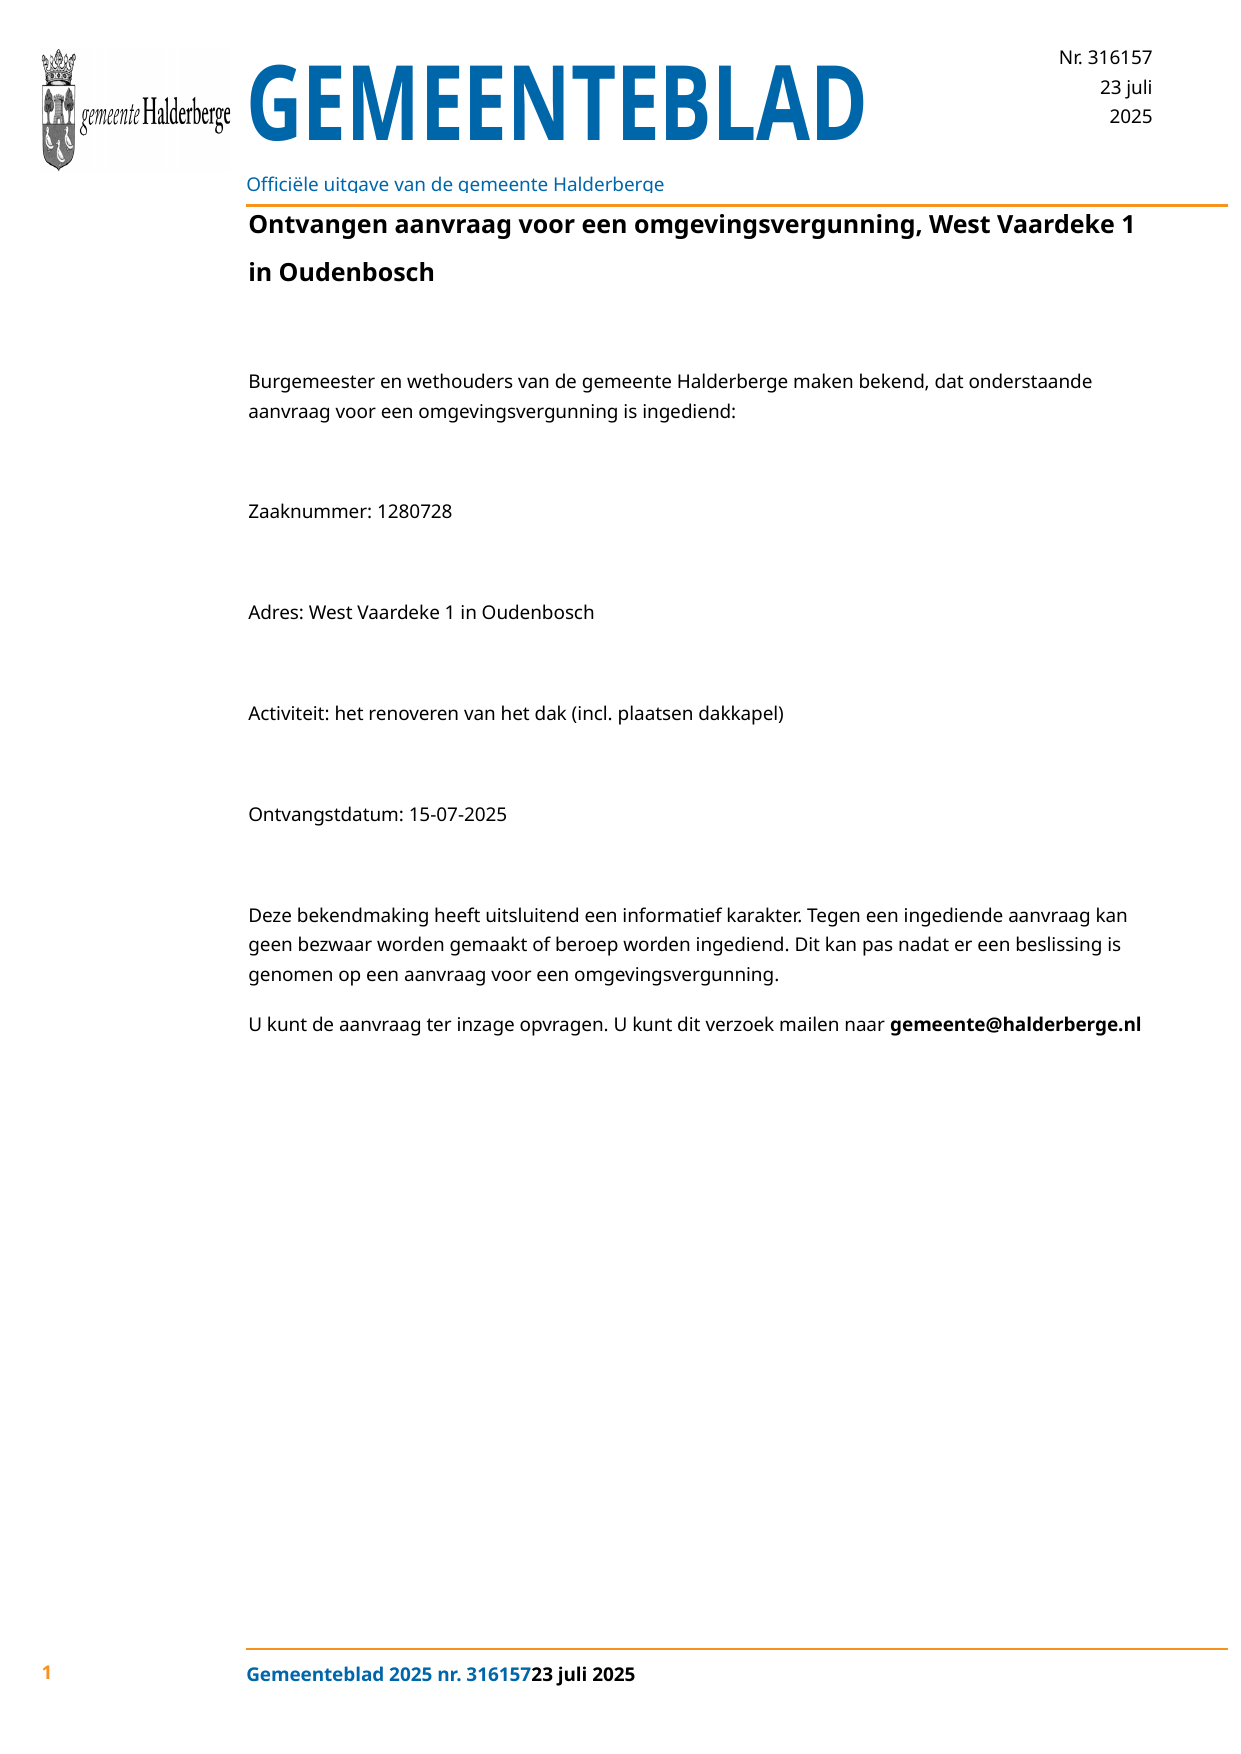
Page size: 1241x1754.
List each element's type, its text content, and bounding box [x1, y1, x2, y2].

text Deze bekendmaking heeft uitsluitend een informatief karakter. Tegen een ingediende aanvraag kan geen bezwaar worden gemaakt of beroep worden ingediend. Dit kan pas nadat er een beslissing is genomen op een aanvraag voor een omgevingsvergunning. [248, 902, 1152, 987]
picture [41, 47, 231, 172]
text Adres: West Vaardeke 1 in Oudenbosch [248, 599, 1152, 625]
text Ontvangstdatum: 15-07-2025 [248, 801, 1152, 827]
text Zaaknummer: 1280728 [248, 499, 1152, 524]
text U kunt de aanvraag ter inzage opvragen. U kunt dit verzoek mailen naar gemeente@halderberge.nl [248, 1012, 1152, 1037]
text Activiteit: het renoveren van het dak (incl. plaatsen dakkapel) [248, 700, 1152, 726]
text Burgemeester en wethouders van de gemeente Halderberge maken bekend, dat onderstaande aanvraag voor een omgevingsvergunning is ingediend: [248, 368, 1152, 424]
text Ontvangen aanvraag voor een omgevingsvergunning, West Vaardeke 1 in Oudenbosch [248, 207, 1152, 288]
